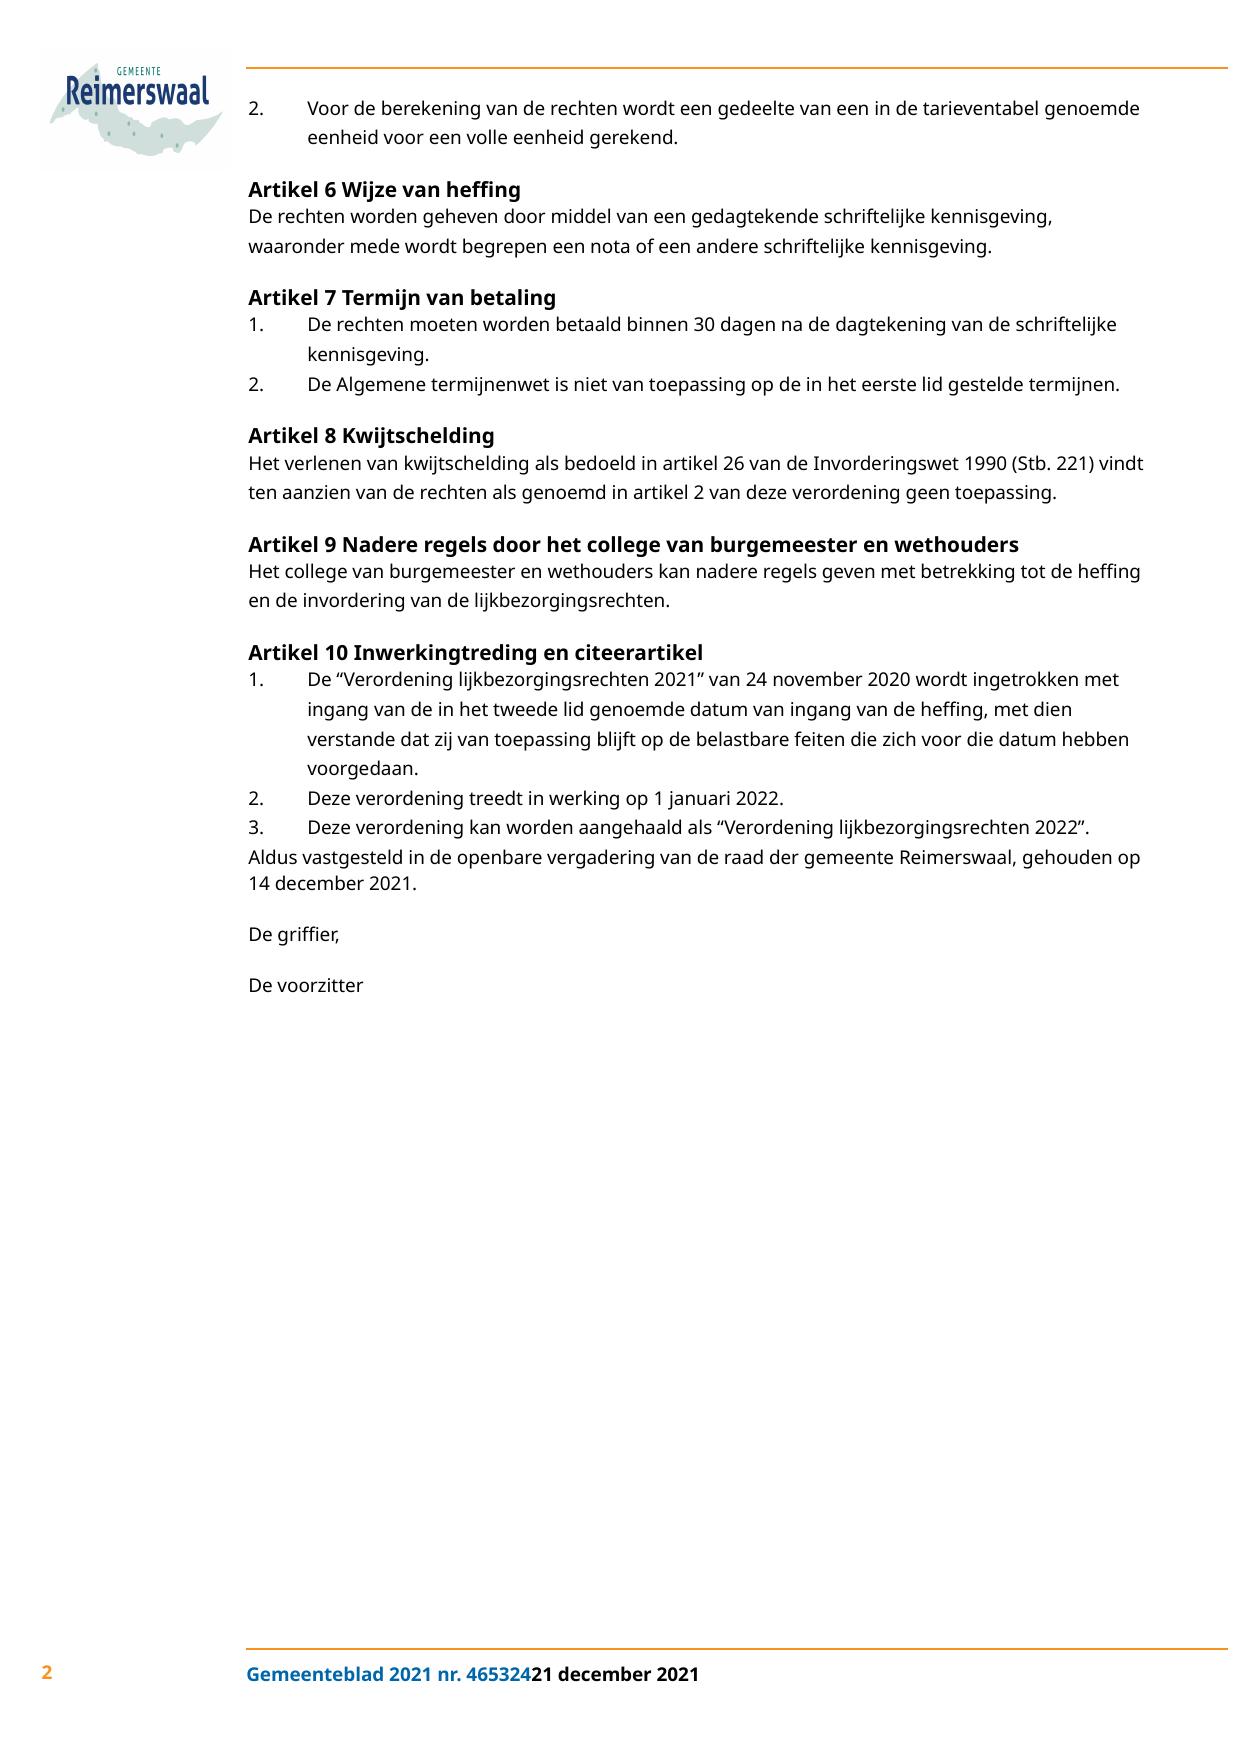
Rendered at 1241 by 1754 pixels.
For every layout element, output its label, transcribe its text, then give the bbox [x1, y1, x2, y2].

text De voorzitter [248, 973, 1152, 998]
text De rechten worden geheven door middel van een gedagtekende schriftelijke kennisgeving, waaronder mede wordt begrepen een nota of een andere schriftelijke kennisgeving. [248, 203, 1152, 258]
text Artikel 6 Wijze van heffing [248, 175, 1152, 203]
text Artikel 7 Termijn van betaling [248, 283, 1152, 312]
text Artikel 10 Inwerkingtreding en citeerartikel [248, 638, 1152, 667]
text Aldus vastgesteld in de openbare vergadering van de raad der gemeente Reimerswaal, gehouden op 14 december 2021. [248, 844, 1152, 896]
list De rechten moeten worden betaald binnen 30 dagen na de dagtekening van de schriftelijke kennisgeving. [248, 312, 1152, 367]
list Voor de berekening van de rechten wordt een gedeelte van een in de tarieventabel genoemde eenheid voor een volle eenheid gerekend. [248, 95, 1152, 150]
list De Algemene termijnenwet is niet van toepassing op de in het eerste lid gestelde termijnen. [248, 371, 1152, 397]
picture [41, 47, 231, 172]
list Deze verordening kan worden aangehaald als “Verordening lijkbezorgingsrechten 2022”. [248, 814, 1152, 840]
text Het college van burgemeester en wethouders kan nadere regels geven met betrekking tot de heffing en de invordering van de lijkbezorgingsrechten. [248, 558, 1152, 613]
text Artikel 8 Kwijtschelding [248, 421, 1152, 450]
list De “Verordening lijkbezorgingsrechten 2021” van 24 november 2020 wordt ingetrokken met ingang van de in het tweede lid genoemde datum van ingang van de heffing, met dien verstande dat zij van toepassing blijft op de belastbare feiten die zich voor die datum hebben voorgedaan. [248, 667, 1152, 781]
text Artikel 9 Nadere regels door het college van burgemeester en wethouders [248, 530, 1152, 558]
text Het verlenen van kwijtschelding als bedoeld in artikel 26 van de Invorderingswet 1990 (Stb. 221) vindt ten aanzien van de rechten als genoemd in artikel 2 van deze verordening geen toepassing. [248, 450, 1152, 505]
list Deze verordening treedt in werking op 1 januari 2022. [248, 785, 1152, 811]
text De griffier, [248, 921, 1152, 947]
